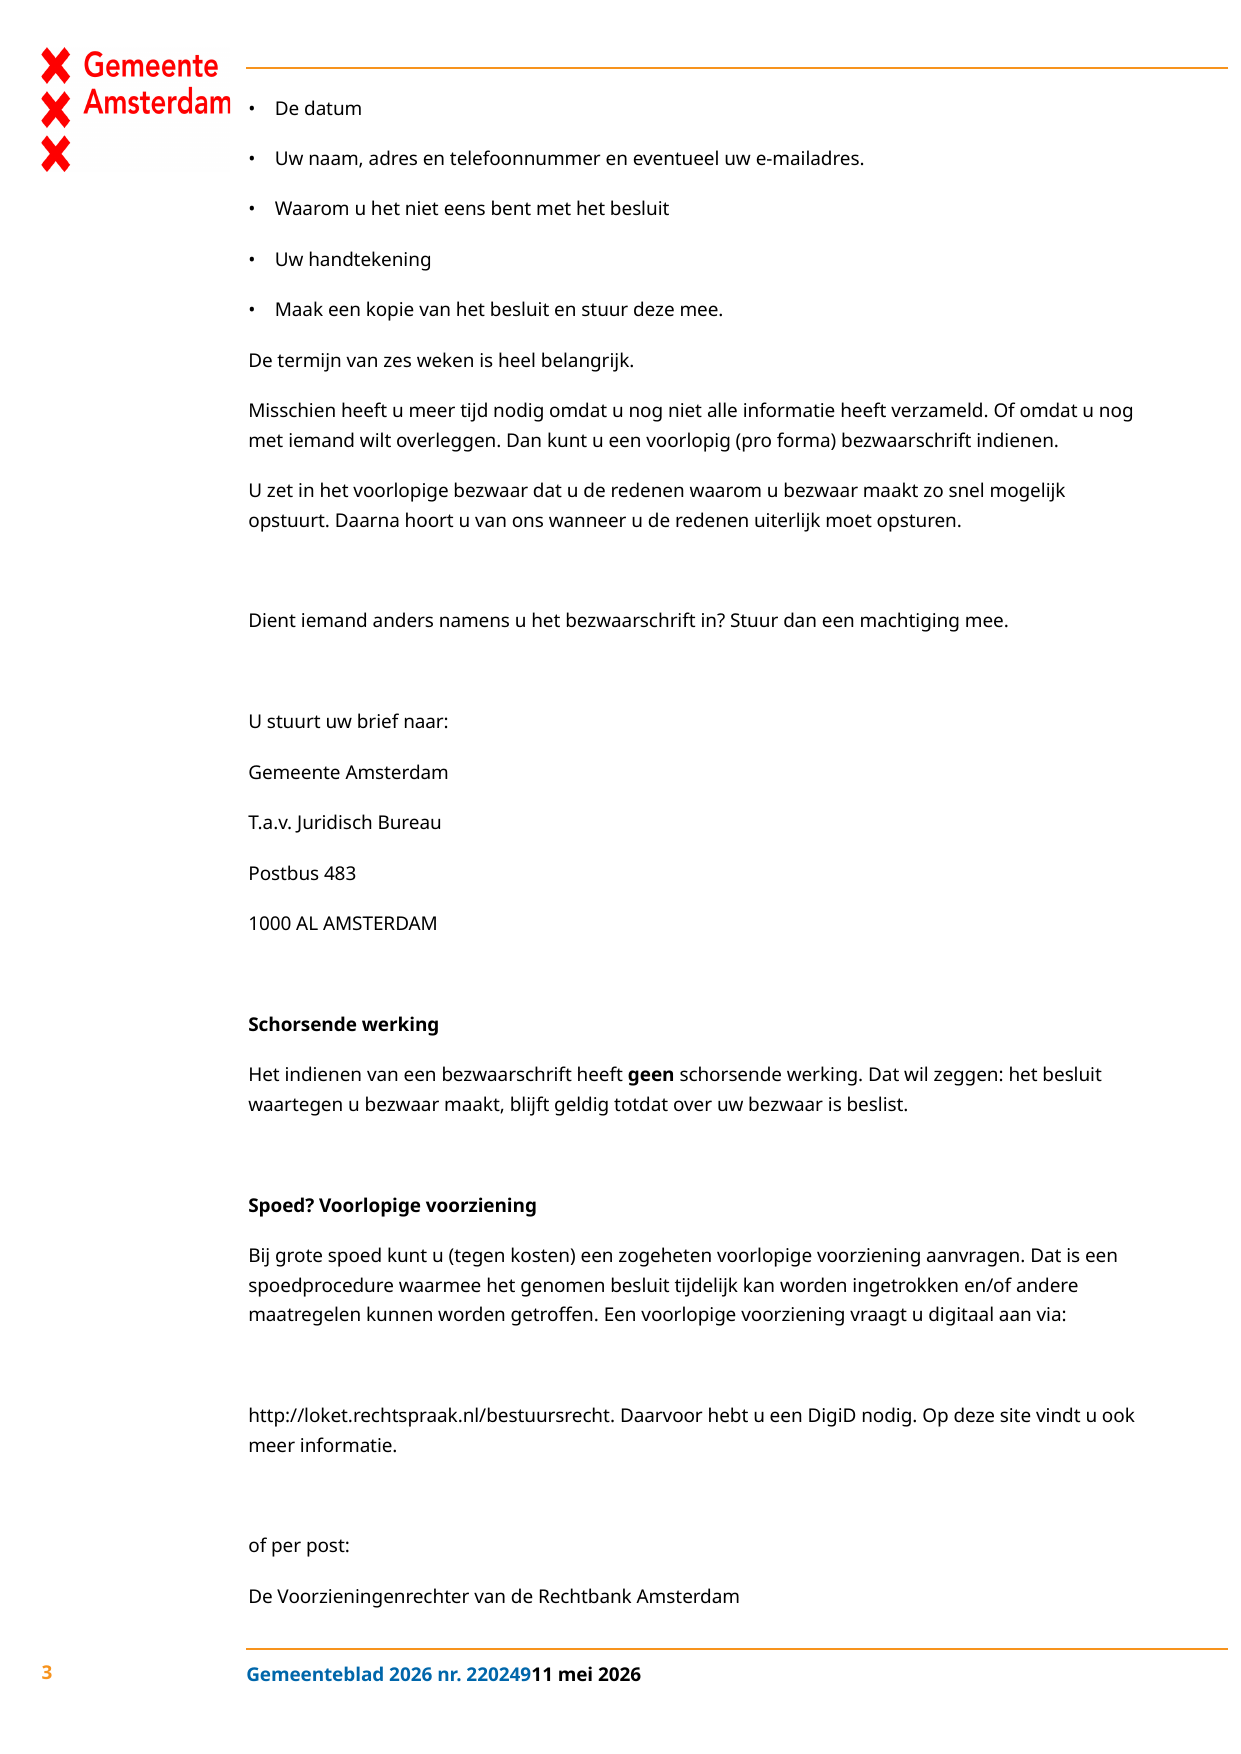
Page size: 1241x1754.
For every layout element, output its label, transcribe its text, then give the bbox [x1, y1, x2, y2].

text http://loket.rechtspraak.nl/bestuursrecht. Daarvoor hebt u een DigiD nodig. Op deze site vindt u ook meer informatie. [248, 1402, 1152, 1458]
text • Maak een kopie van het besluit en stuur deze mee. [248, 296, 1152, 322]
text • De datum [248, 95, 1152, 121]
text of per post: [248, 1533, 1152, 1558]
text U stuurt uw brief naar: [248, 708, 1152, 734]
text Spoed? Voorlopige voorziening [248, 1192, 1152, 1218]
text Postbus 483 [248, 860, 1152, 886]
picture [41, 47, 231, 172]
text U zet in het voorlopige bezwaar dat u de redenen waarom u bezwaar maakt zo snel mogelijk opstuurt. Daarna hoort u van ons wanneer u de redenen uiterlijk moet opsturen. [248, 477, 1152, 533]
text • Uw naam, adres en telefoonnummer en eventueel uw e-mailadres. [248, 145, 1152, 171]
text • Waarom u het niet eens bent met het besluit [248, 196, 1152, 221]
text 1000 AL AMSTERDAM [248, 910, 1152, 936]
text Gemeente Amsterdam [248, 759, 1152, 785]
text Bij grote spoed kunt u (tegen kosten) een zogeheten voorlopige voorziening aanvragen. Dat is een spoedprocedure waarmee het genomen besluit tijdelijk kan worden ingetrokken en/of andere maatregelen kunnen worden getroffen. Een voorlopige voorziening vraagt u digitaal aan via: [248, 1242, 1152, 1327]
text De termijn van zes weken is heel belangrijk. [248, 347, 1152, 373]
text • Uw handtekening [248, 246, 1152, 272]
text Schorsende werking [248, 1011, 1152, 1037]
text T.a.v. Juridisch Bureau [248, 809, 1152, 835]
text Misschien heeft u meer tijd nodig omdat u nog niet alle informatie heeft verzameld. Of omdat u nog met iemand wilt overleggen. Dan kunt u een voorlopig (pro forma) bezwaarschrift indienen. [248, 397, 1152, 453]
text Dient iemand anders namens u het bezwaarschrift in? Stuur dan een machtiging mee. [248, 608, 1152, 633]
text Het indienen van een bezwaarschrift heeft geen schorsende werking. Dat wil zeggen: het besluit waartegen u bezwaar maakt, blijft geldig totdat over uw bezwaar is beslist. [248, 1061, 1152, 1117]
text De Voorzieningenrechter van de Rechtbank Amsterdam [248, 1583, 1152, 1609]
